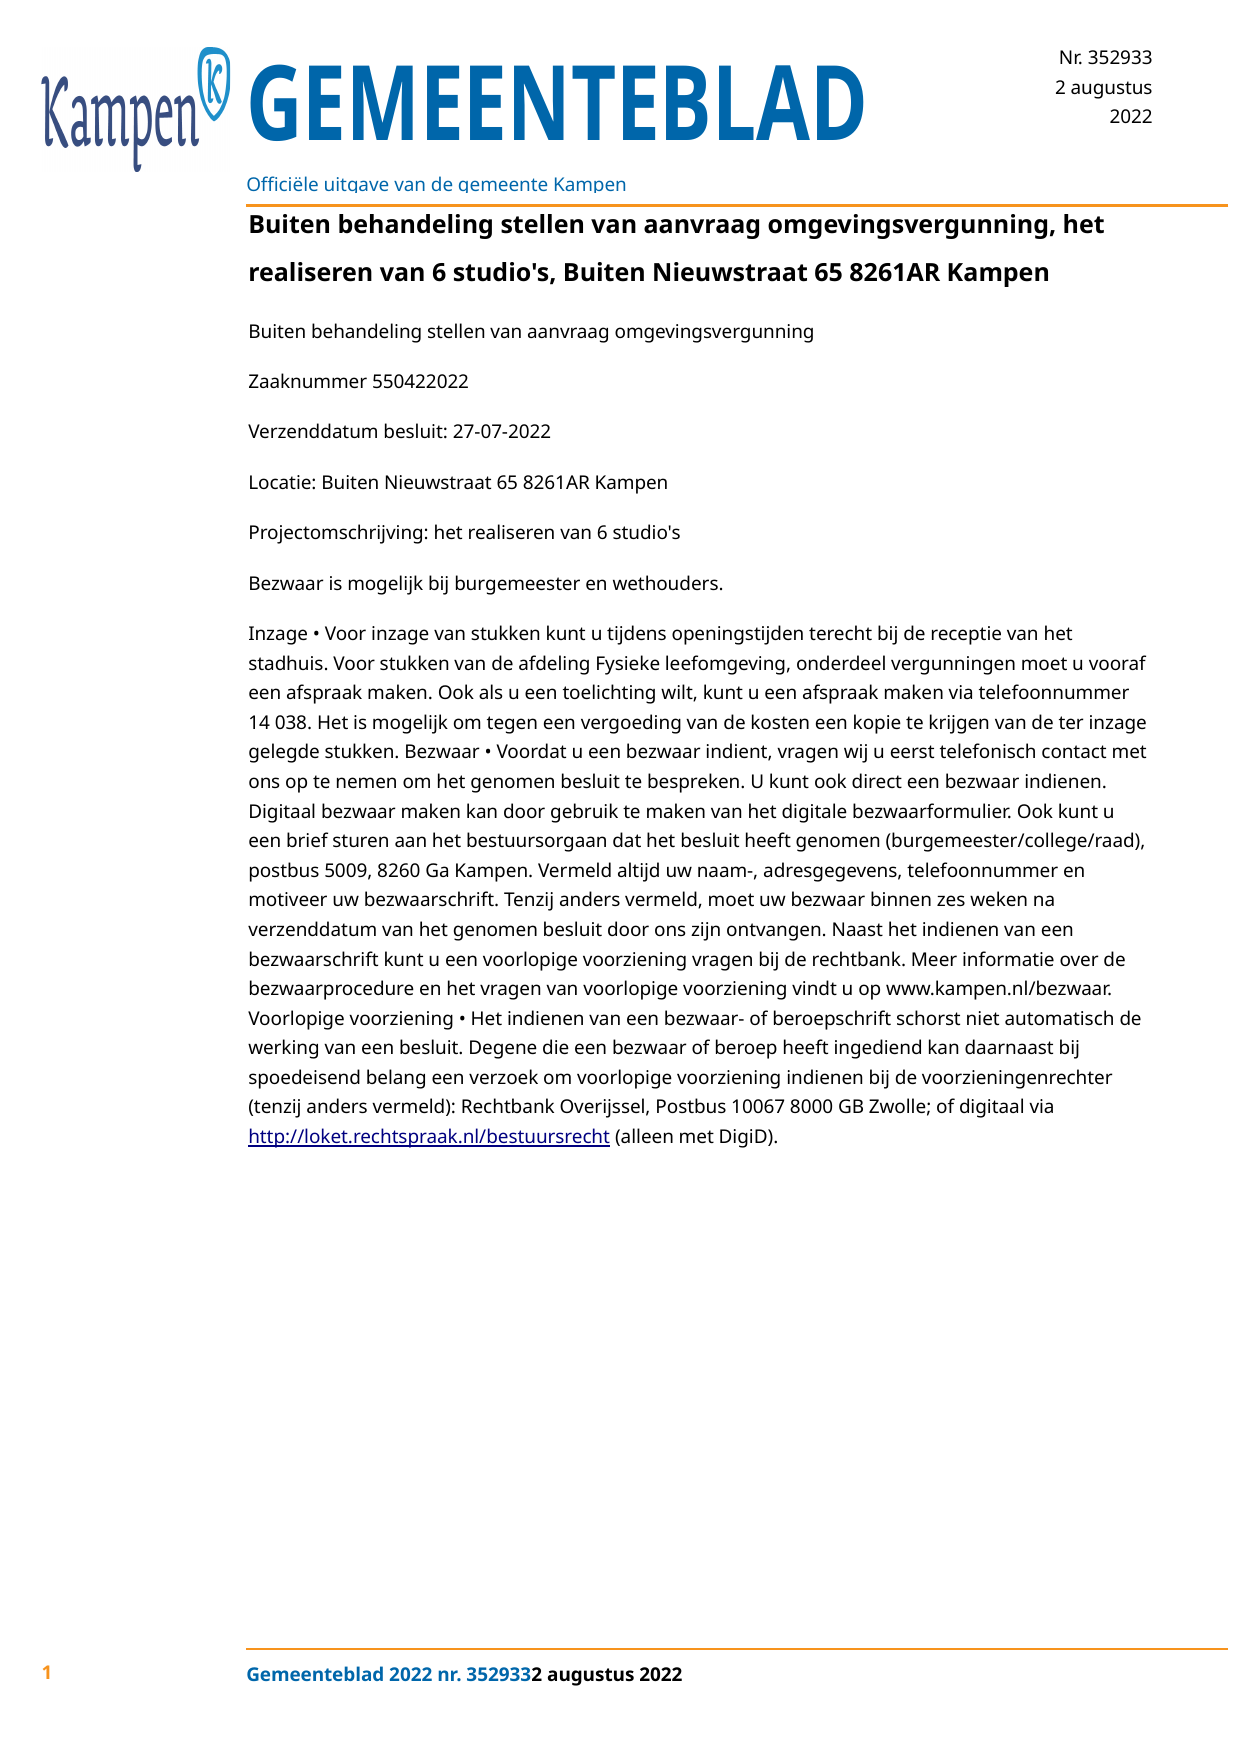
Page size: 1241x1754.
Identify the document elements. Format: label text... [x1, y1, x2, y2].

picture [41, 47, 231, 172]
text Inzage • Voor inzage van stukken kunt u tijdens openingstijden terecht bij de receptie van het stadhuis. Voor stukken van de afdeling Fysieke leefomgeving, onderdeel vergunningen moet u vooraf een afspraak maken. Ook als u een toelichting wilt, kunt u een afspraak maken via telefoonnummer 14 038. Het is mogelijk om tegen een vergoeding van de kosten een kopie te krijgen van de ter inzage gelegde stukken. Bezwaar • Voordat u een bezwaar indient, vragen wij u eerst telefonisch contact met ons op te nemen om het genomen besluit te bespreken. U kunt ook direct een bezwaar indienen. Digitaal bezwaar maken kan door gebruik te maken van het digitale bezwaarformulier. Ook kunt u een brief sturen aan het bestuursorgaan dat het besluit heeft genomen (burgemeester/college/raad), postbus 5009, 8260 Ga Kampen. Vermeld altijd uw naam-, adresgegevens, telefoonnummer en motiveer uw bezwaarschrift. Tenzij anders vermeld, moet uw bezwaar binnen zes weken na verzenddatum van het genomen besluit door ons zijn ontvangen. Naast het indienen van een bezwaarschrift kunt u een voorlopige voorziening vragen bij de rechtbank. Meer informatie over de bezwaarprocedure en het vragen van voorlopige voorziening vindt u op www.kampen.nl/bezwaar. Voorlopige voorziening • Het indienen van een bezwaar- of beroepschrift schorst niet automatisch de werking van een besluit. Degene die een bezwaar of beroep heeft ingediend kan daarnaast bij spoedeisend belang een verzoek om voorlopige voorziening indienen bij de voorzieningenrechter (tenzij anders vermeld): Rechtbank Overijssel, Postbus 10067 8000 GB Zwolle; of digitaal via http://loket.rechtspraak.nl/bestuursrecht (alleen met DigiD). [248, 620, 1152, 1149]
text Projectomschrijving: het realiseren van 6 studio's [248, 519, 1152, 545]
text Buiten behandeling stellen van aanvraag omgevingsvergunning [248, 318, 1152, 344]
text Zaaknummer 550422022 [248, 368, 1152, 394]
text Buiten behandeling stellen van aanvraag omgevingsvergunning, het realiseren van 6 studio's, Buiten Nieuwstraat 65 8261AR Kampen [248, 207, 1152, 288]
text Verzenddatum besluit: 27-07-2022 [248, 419, 1152, 444]
text Locatie: Buiten Nieuwstraat 65 8261AR Kampen [248, 469, 1152, 495]
text Bezwaar is mogelijk bij burgemeester en wethouders. [248, 570, 1152, 596]
